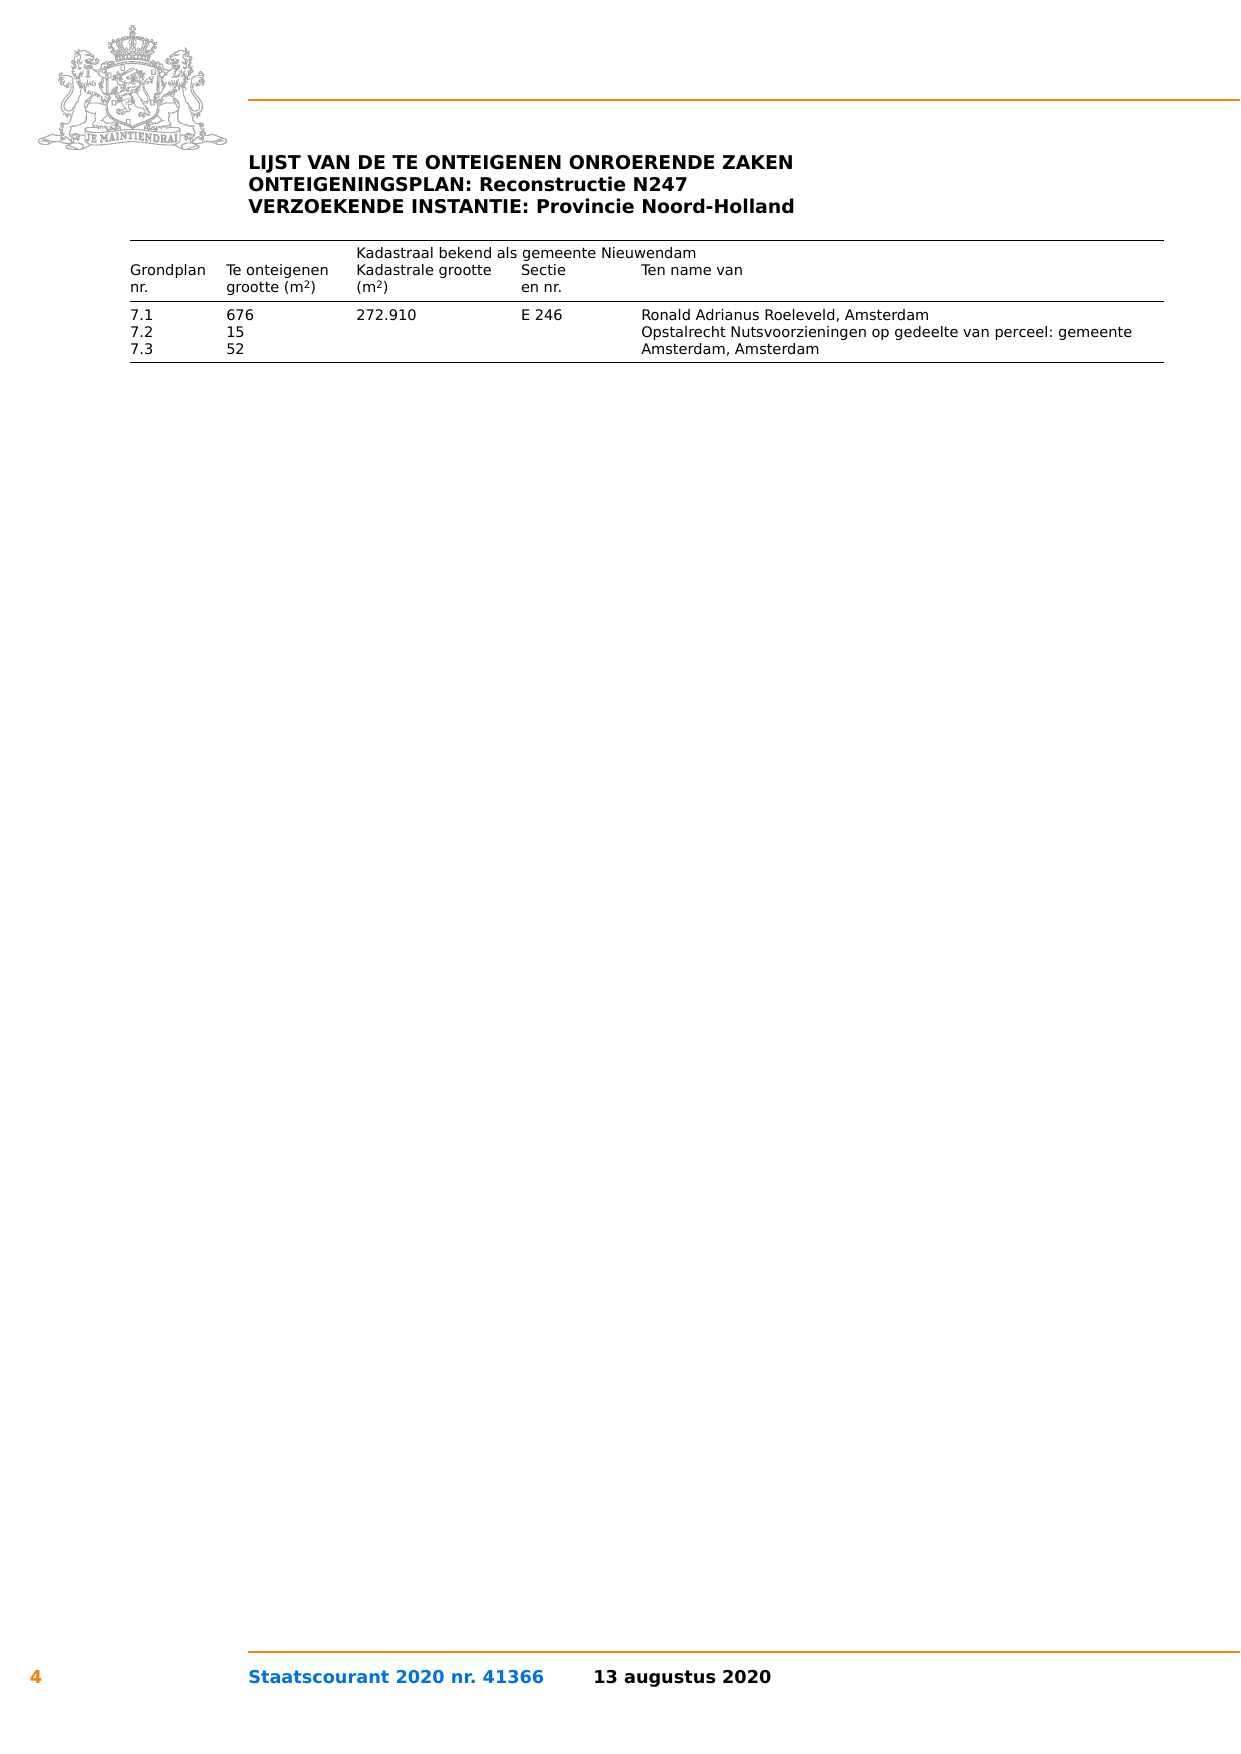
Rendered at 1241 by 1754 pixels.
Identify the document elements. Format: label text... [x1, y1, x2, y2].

table_cell Te onteigenen grootte (m2) [220, 262, 350, 301]
table_cell Ten name van [635, 262, 1163, 301]
table_cell 272.910 [350, 302, 515, 362]
text VERZOEKENDE INSTANTIE: Provincie Noord-Holland [248, 196, 1163, 218]
table_cell Kadastrale grootte (m2) [350, 262, 515, 301]
table_header Kadastraal bekend als gemeente Nieuwendam [350, 241, 1163, 262]
table_cell 676 15 52 [220, 302, 350, 362]
text ONTEIGENINGSPLAN: Reconstructie N247 [248, 174, 1163, 196]
picture [38, 25, 227, 150]
table_cell Sectie en nr. [515, 262, 635, 301]
table_cell E 246 [515, 302, 635, 362]
text LIJST VAN DE TE ONTEIGENEN ONROERENDE ZAKEN [248, 152, 1163, 174]
table_cell Grondplan nr. [130, 262, 220, 301]
table_header [130, 241, 350, 262]
table_cell Ronald Adrianus Roeleveld, Amsterdam Opstalrecht Nutsvoorzieningen op gedeelte van perceel: gemeente Amsterdam, Amsterdam [635, 302, 1163, 362]
table_cell 7.1 7.2 7.3 [130, 302, 220, 362]
